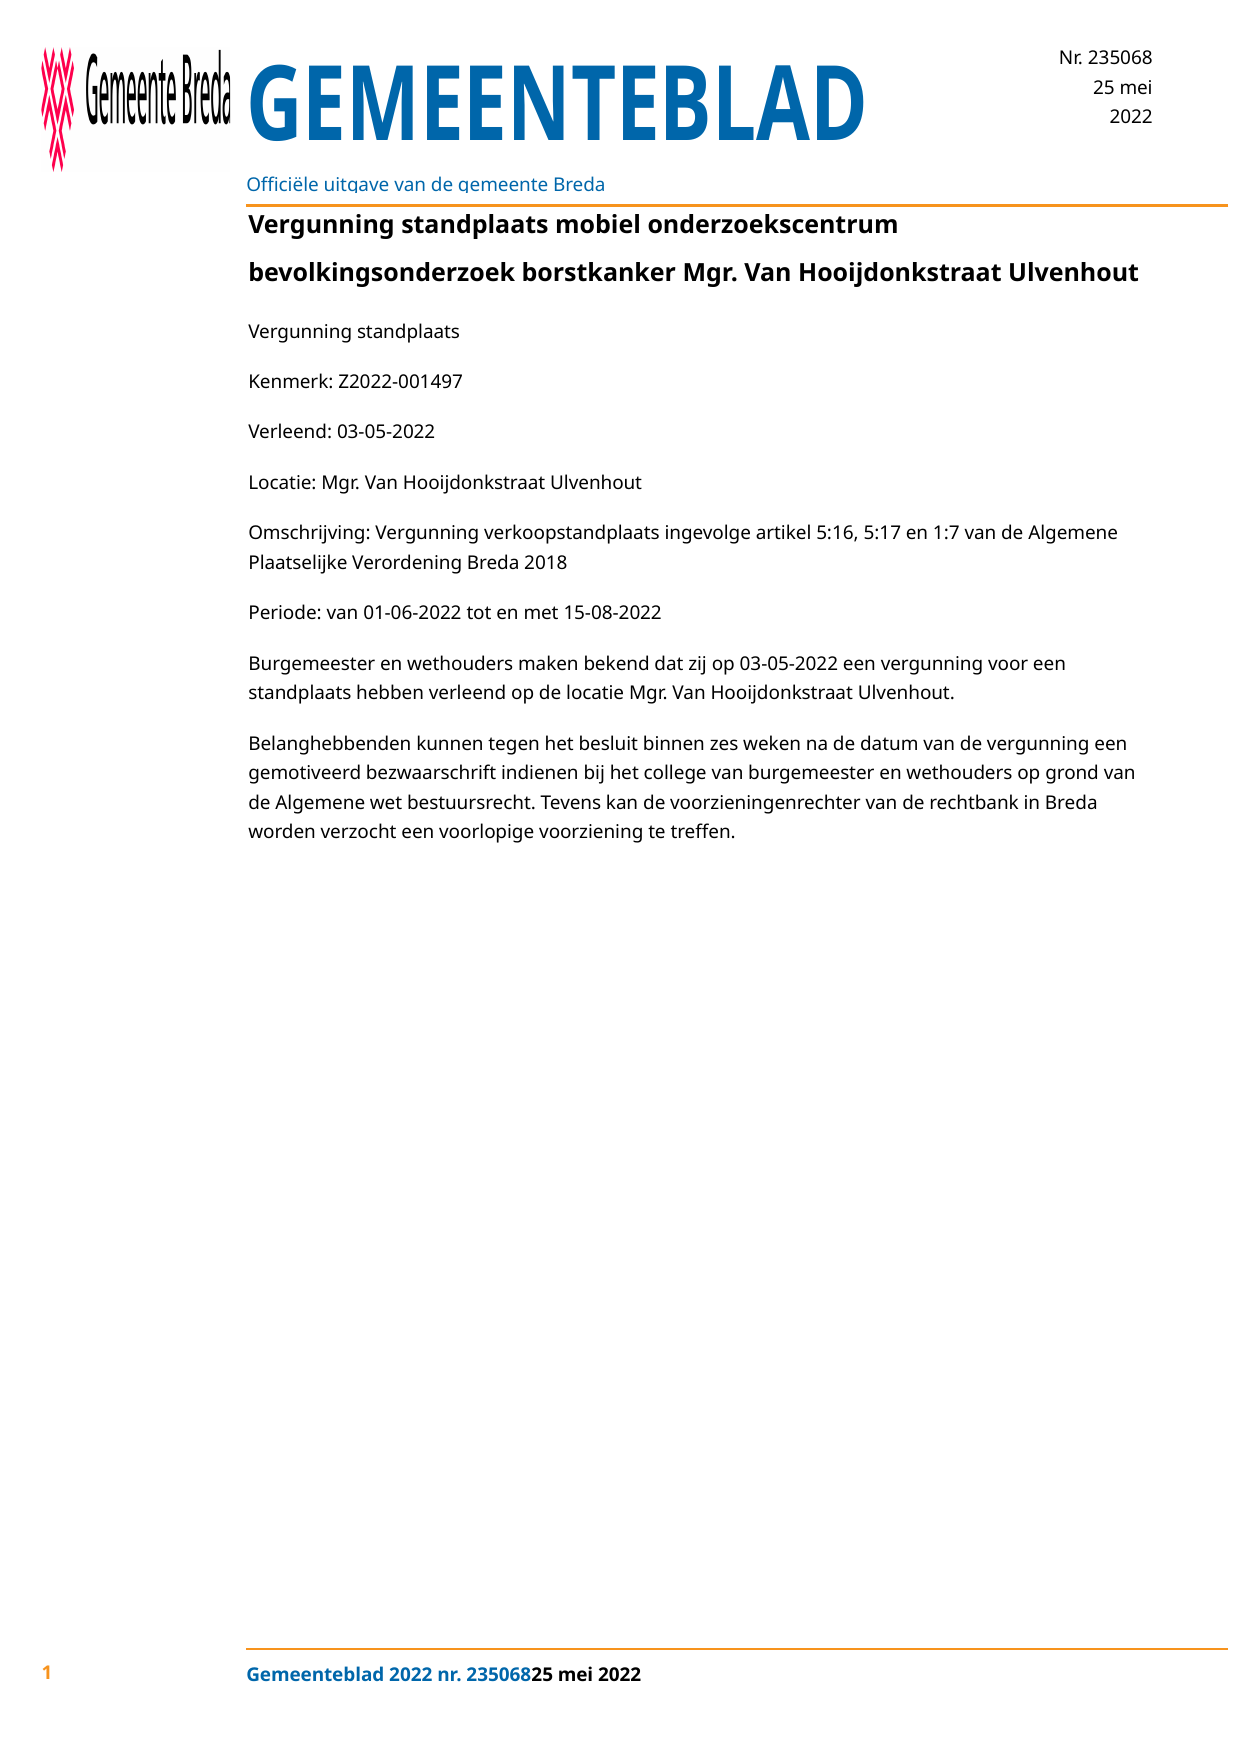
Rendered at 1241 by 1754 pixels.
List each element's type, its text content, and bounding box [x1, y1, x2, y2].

text Belanghebbenden kunnen tegen het besluit binnen zes weken na de datum van de vergunning een gemotiveerd bezwaarschrift indienen bij het college van burgemeester en wethouders op grond van de Algemene wet bestuursrecht. Tevens kan de voorzieningenrechter van de rechtbank in Breda worden verzocht een voorlopige voorziening te treffen. [248, 730, 1152, 844]
text Burgemeester en wethouders maken bekend dat zij op 03-05-2022 een vergunning voor een standplaats hebben verleend op de locatie Mgr. Van Hooijdonkstraat Ulvenhout. [248, 650, 1152, 705]
text Vergunning standplaats mobiel onderzoekscentrum bevolkingsonderzoek borstkanker Mgr. Van Hooijdonkstraat Ulvenhout [248, 207, 1152, 288]
text Periode: van 01-06-2022 tot en met 15-08-2022 [248, 599, 1152, 625]
text Kenmerk: Z2022-001497 [248, 368, 1152, 394]
picture [41, 47, 231, 172]
text Locatie: Mgr. Van Hooijdonkstraat Ulvenhout [248, 469, 1152, 495]
text Omschrijving: Vergunning verkoopstandplaats ingevolge artikel 5:16, 5:17 en 1:7 van de Algemene Plaatselijke Verordening Breda 2018 [248, 519, 1152, 575]
text Vergunning standplaats [248, 318, 1152, 344]
text Verleend: 03-05-2022 [248, 419, 1152, 444]
